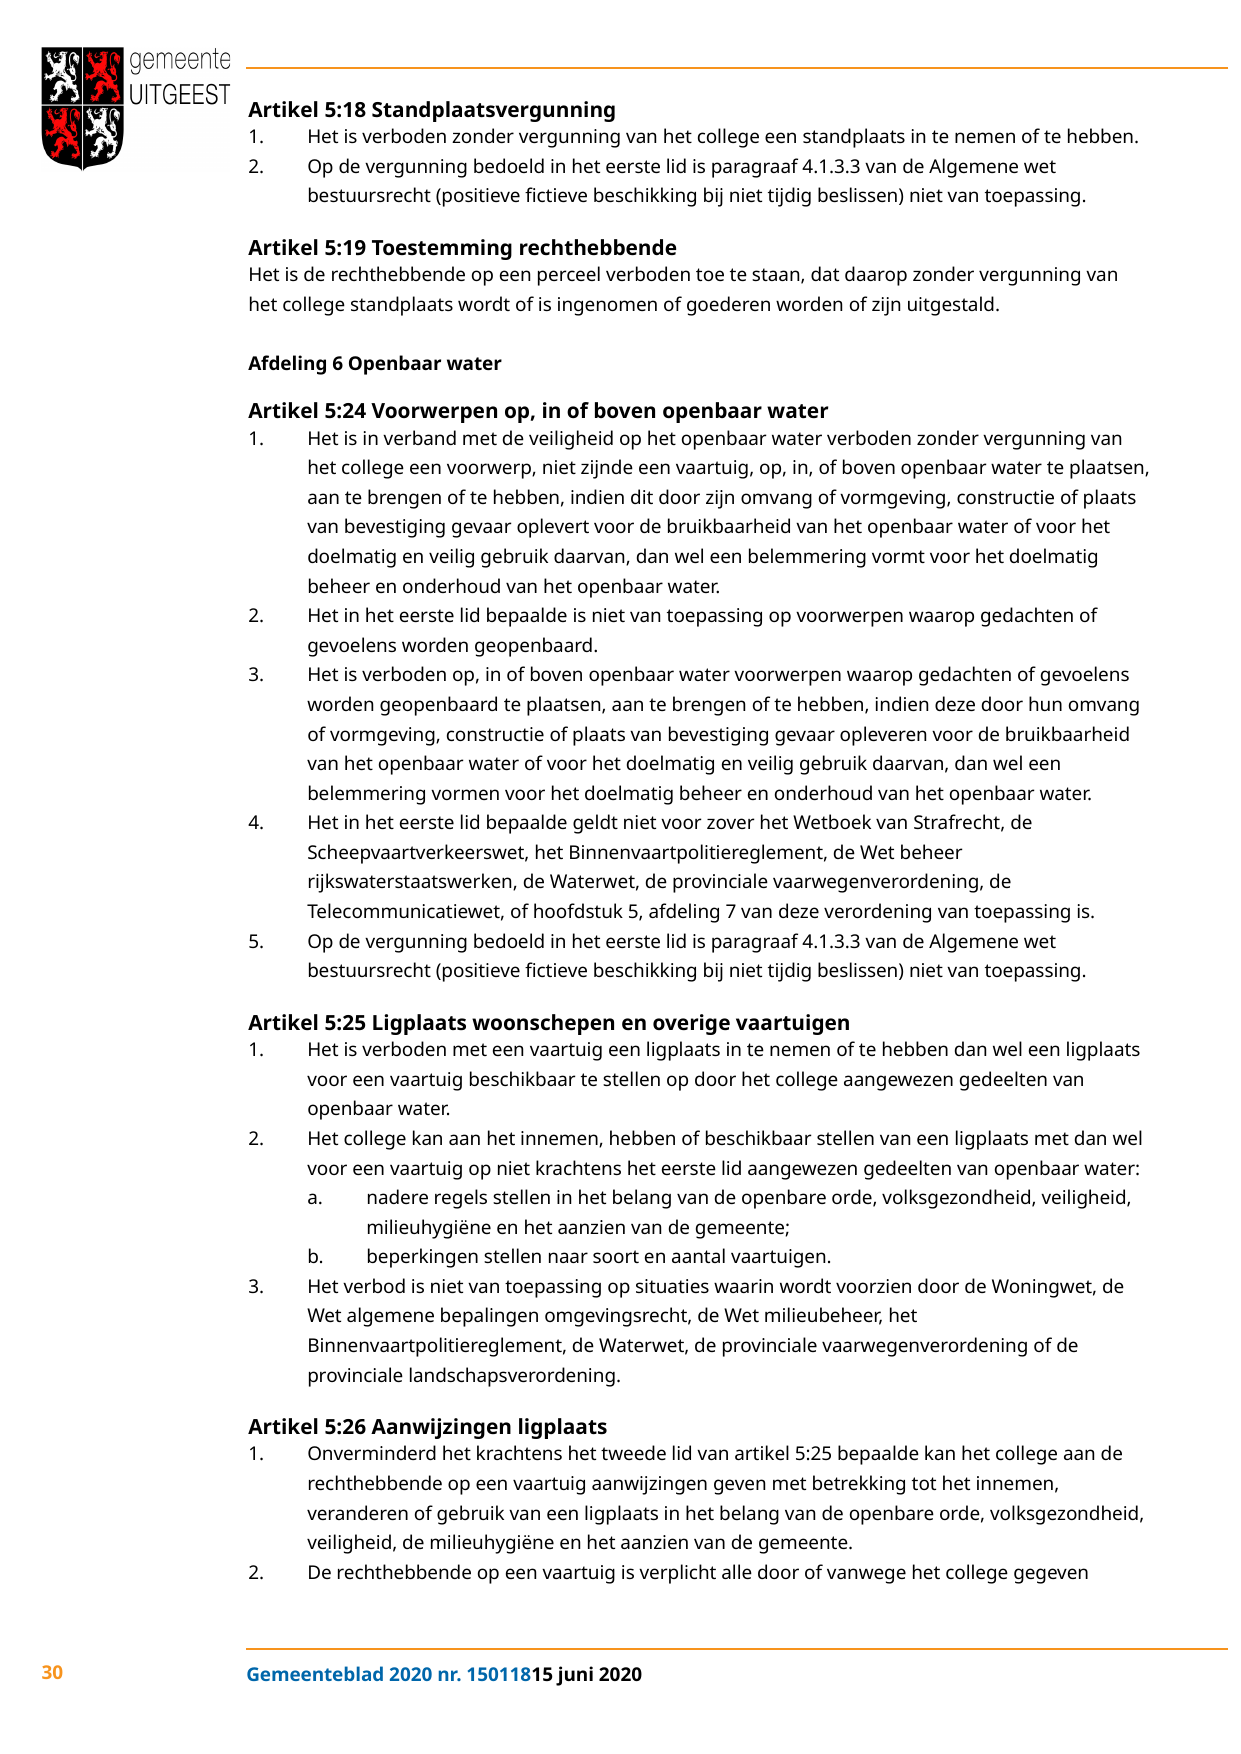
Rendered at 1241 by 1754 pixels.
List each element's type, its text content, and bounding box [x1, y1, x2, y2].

list De rechthebbende op een vaartuig is verplicht alle door of vanwege het college gegeven [248, 1559, 1152, 1585]
list Het in het eerste lid bepaalde geldt niet voor zover het Wetboek van Strafrecht, de Scheepvaartverkeerswet, het Binnenvaartpolitiereglement, de Wet beheer rijkswaterstaatswerken, de Waterwet, de provinciale vaarwegenverordening, de Telecommunicatiewet, of hoofdstuk 5, afdeling 7 van deze verordening van toepassing is. [248, 809, 1152, 924]
list Onverminderd het krachtens het tweede lid van artikel 5:25 bepaalde kan het college aan de rechthebbende op een vaartuig aanwijzingen geven met betrekking tot het innemen, veranderen of gebruik van een ligplaats in het belang van de openbare orde, volksgezondheid, veiligheid, de milieuhygiëne en het aanzien van de gemeente. [248, 1441, 1152, 1555]
list Het college kan aan het innemen, hebben of beschikbaar stellen van een ligplaats met dan wel voor een vaartuig op niet krachtens het eerste lid aangewezen gedeelten van openbaar water: [248, 1125, 1152, 1180]
text Artikel 5:19 Toestemming rechthebbende [248, 233, 1152, 261]
picture [41, 47, 231, 172]
text Afdeling 6 Openbaar water [248, 350, 1152, 376]
list Het verbod is niet van toepassing op situaties waarin wordt voorzien door de Woningwet, de Wet algemene bepalingen omgevingsrecht, de Wet milieubeheer, het Binnenvaartpolitiereglement, de Waterwet, de provinciale vaarwegenverordening of de provinciale landschapsverordening. [248, 1273, 1152, 1387]
text Artikel 5:25 Ligplaats woonschepen en overige vaartuigen [248, 1008, 1152, 1036]
list nadere regels stellen in het belang van de openbare orde, volksgezondheid, veiligheid, milieuhygiëne en het aanzien van de gemeente; [307, 1184, 1152, 1239]
list Het is verboden op, in of boven openbaar water voorwerpen waarop gedachten of gevoelens worden geopenbaard te plaatsen, aan te brengen of te hebben, indien deze door hun omvang of vormgeving, constructie of plaats van bevestiging gevaar opleveren voor de bruikbaarheid van het openbaar water of voor het doelmatig en veilig gebruik daarvan, dan wel een belemmering vormen voor het doelmatig beheer en onderhoud van het openbaar water. [248, 662, 1152, 806]
list Op de vergunning bedoeld in het eerste lid is paragraaf 4.1.3.3 van de Algemene wet bestuursrecht (positieve fictieve beschikking bij niet tijdig beslissen) niet van toepassing. [248, 928, 1152, 983]
text Het is de rechthebbende op een perceel verboden toe te staan, dat daarop zonder vergunning van het college standplaats wordt of is ingenomen of goederen worden of zijn uitgestald. [248, 261, 1152, 317]
text Artikel 5:26 Aanwijzingen ligplaats [248, 1412, 1152, 1441]
list Het is verboden zonder vergunning van het college een standplaats in te nemen of te hebben. [248, 123, 1152, 149]
list Het is in verband met de veiligheid op het openbaar water verboden zonder vergunning van het college een voorwerp, niet zijnde een vaartuig, op, in, of boven openbaar water te plaatsen, aan te brengen of te hebben, indien dit door zijn omvang of vormgeving, constructie of plaats van bevestiging gevaar oplevert voor de bruikbaarheid van het openbaar water of voor het doelmatig en veilig gebruik daarvan, dan wel een belemmering vormt voor het doelmatig beheer en onderhoud van het openbaar water. [248, 425, 1152, 599]
list Het in het eerste lid bepaalde is niet van toepassing op voorwerpen waarop gedachten of gevoelens worden geopenbaard. [248, 602, 1152, 658]
list Op de vergunning bedoeld in het eerste lid is paragraaf 4.1.3.3 van de Algemene wet bestuursrecht (positieve fictieve beschikking bij niet tijdig beslissen) niet van toepassing. [248, 153, 1152, 208]
list beperkingen stellen naar soort en aantal vaartuigen. [307, 1243, 1152, 1269]
list Het is verboden met een vaartuig een ligplaats in te nemen of te hebben dan wel een ligplaats voor een vaartuig beschikbaar te stellen op door het college aangewezen gedeelten van openbaar water. [248, 1036, 1152, 1121]
text Artikel 5:18 Standplaatsvergunning [248, 95, 1152, 123]
text Artikel 5:24 Voorwerpen op, in of boven openbaar water [248, 397, 1152, 425]
